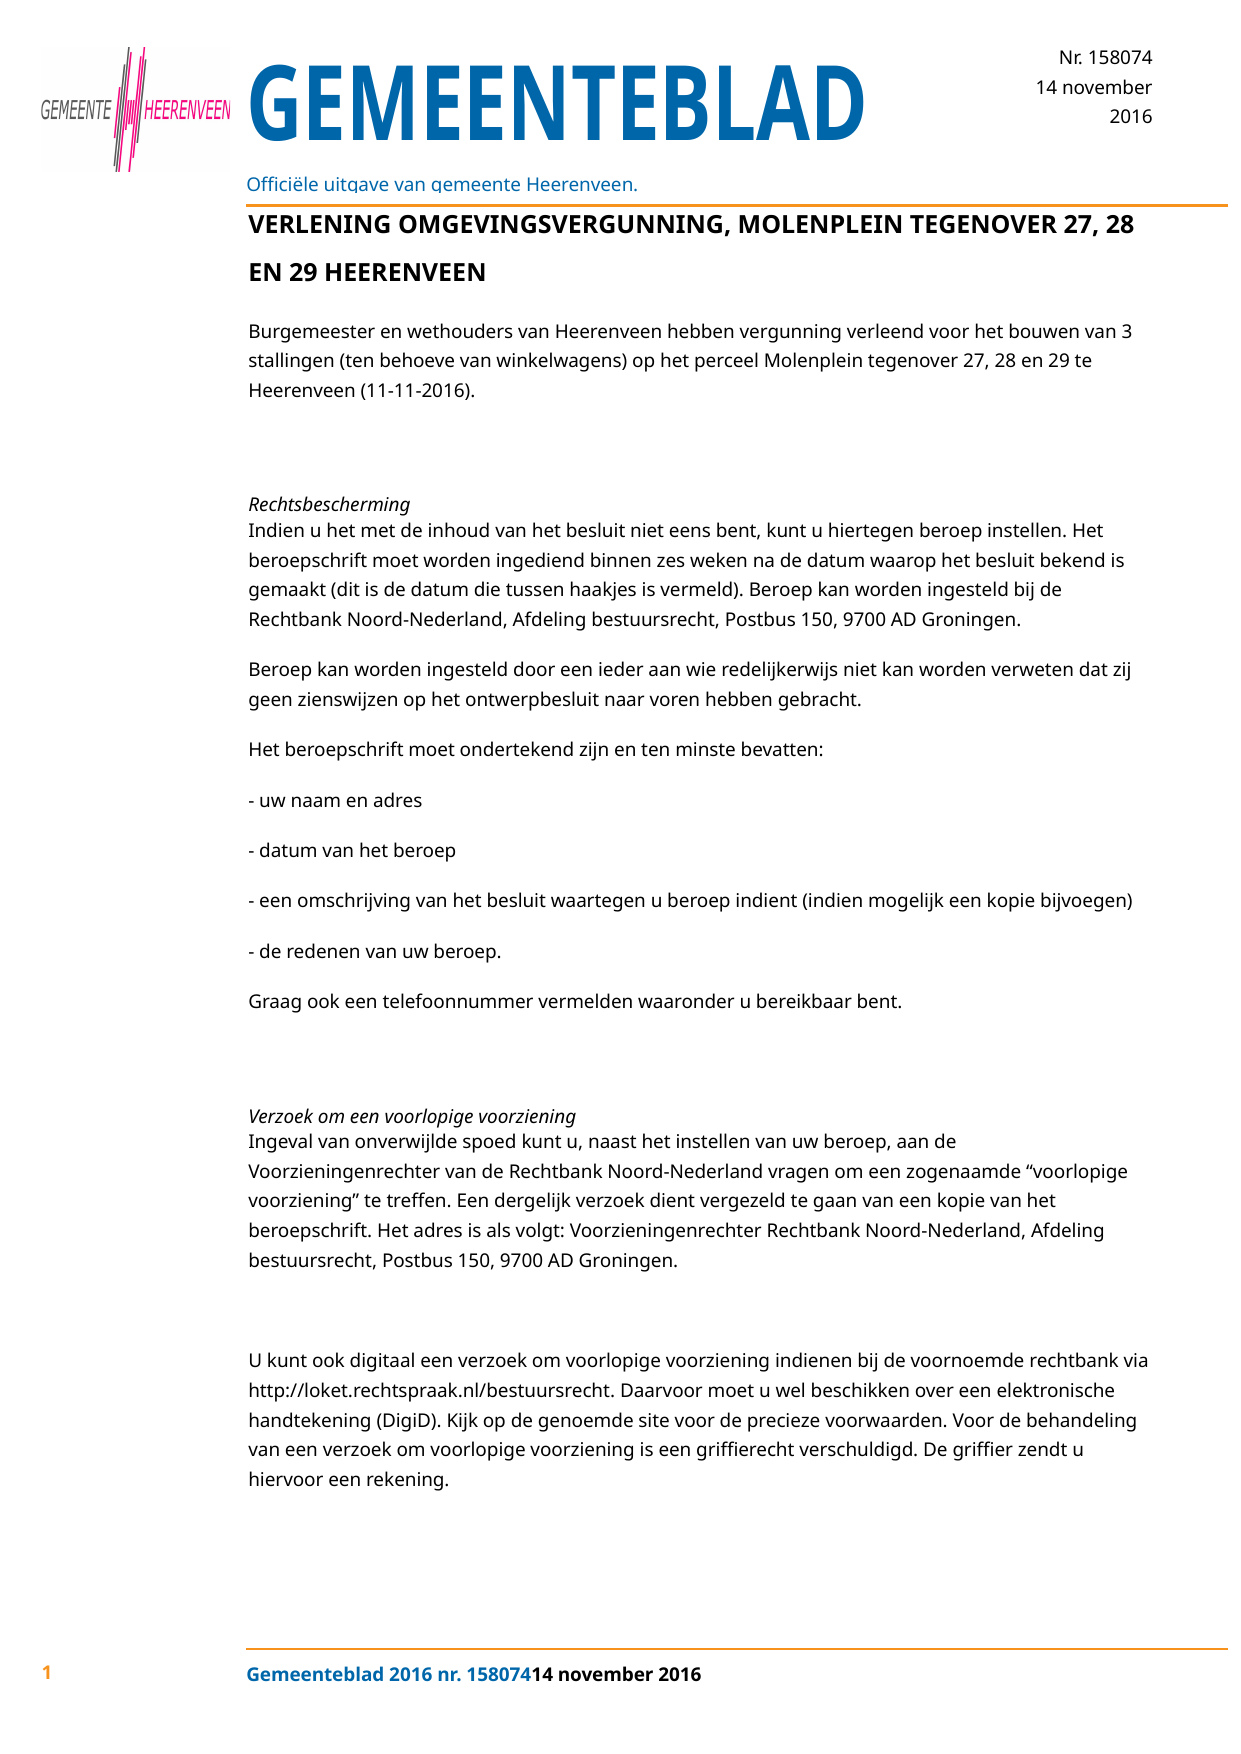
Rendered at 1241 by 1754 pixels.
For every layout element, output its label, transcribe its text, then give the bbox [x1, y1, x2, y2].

text U kunt ook digitaal een verzoek om voorlopige voorziening indienen bij de voornoemde rechtbank via http://loket.rechtspraak.nl/bestuursrecht. Daarvoor moet u wel beschikken over een elektronische handtekening (DigiD). Kijk op de genoemde site voor de precieze voorwaarden. Voor de behandeling van een verzoek om voorlopige voorziening is een griffierecht verschuldigd. De griffier zendt u hiervoor een rekening. [248, 1348, 1152, 1492]
text Rechtsbescherming [248, 491, 1152, 517]
text Burgemeester en wethouders van Heerenveen hebben vergunning verleend voor het bouwen van 3 stallingen (ten behoeve van winkelwagens) op het perceel Molenplein tegenover 27, 28 en 29 te Heerenveen (11-11-2016). [248, 318, 1152, 403]
picture [41, 47, 231, 172]
text - uw naam en adres [248, 787, 1152, 812]
text - een omschrijving van het besluit waartegen u beroep indient (indien mogelijk een kopie bijvoegen) [248, 888, 1152, 913]
text Het beroepschrift moet ondertekend zijn en ten minste bevatten: [248, 736, 1152, 762]
text Verzoek om een voorlopige voorziening [248, 1103, 1152, 1128]
text - de redenen van uw beroep. [248, 938, 1152, 964]
text Ingeval van onverwijlde spoed kunt u, naast het instellen van uw beroep, aan de Voorzieningenrechter van de Rechtbank Noord-Nederland vragen om een zogenaamde “voorlopige voorziening” te treffen. Een dergelijk verzoek dient vergezeld te gaan van een kopie van het beroepschrift. Het adres is als volgt: Voorzieningenrechter Rechtbank Noord-Nederland, Afdeling bestuursrecht, Postbus 150, 9700 AD Groningen. [248, 1128, 1152, 1273]
text VERLENING OMGEVINGSVERGUNNING, MOLENPLEIN TEGENOVER 27, 28 EN 29 HEERENVEEN [248, 207, 1152, 288]
text Graag ook een telefoonnummer vermelden waaronder u bereikbaar bent. [248, 988, 1152, 1014]
text - datum van het beroep [248, 837, 1152, 863]
text Indien u het met de inhoud van het besluit niet eens bent, kunt u hiertegen beroep instellen. Het beroepschrift moet worden ingediend binnen zes weken na de datum waarop het besluit bekend is gemaakt (dit is de datum die tussen haakjes is vermeld). Beroep kan worden ingesteld bij de Rechtbank Noord-Nederland, Afdeling bestuursrecht, Postbus 150, 9700 AD Groningen. [248, 517, 1152, 632]
text Beroep kan worden ingesteld door een ieder aan wie redelijkerwijs niet kan worden verweten dat zij geen zienswijzen op het ontwerpbesluit naar voren hebben gebracht. [248, 656, 1152, 712]
